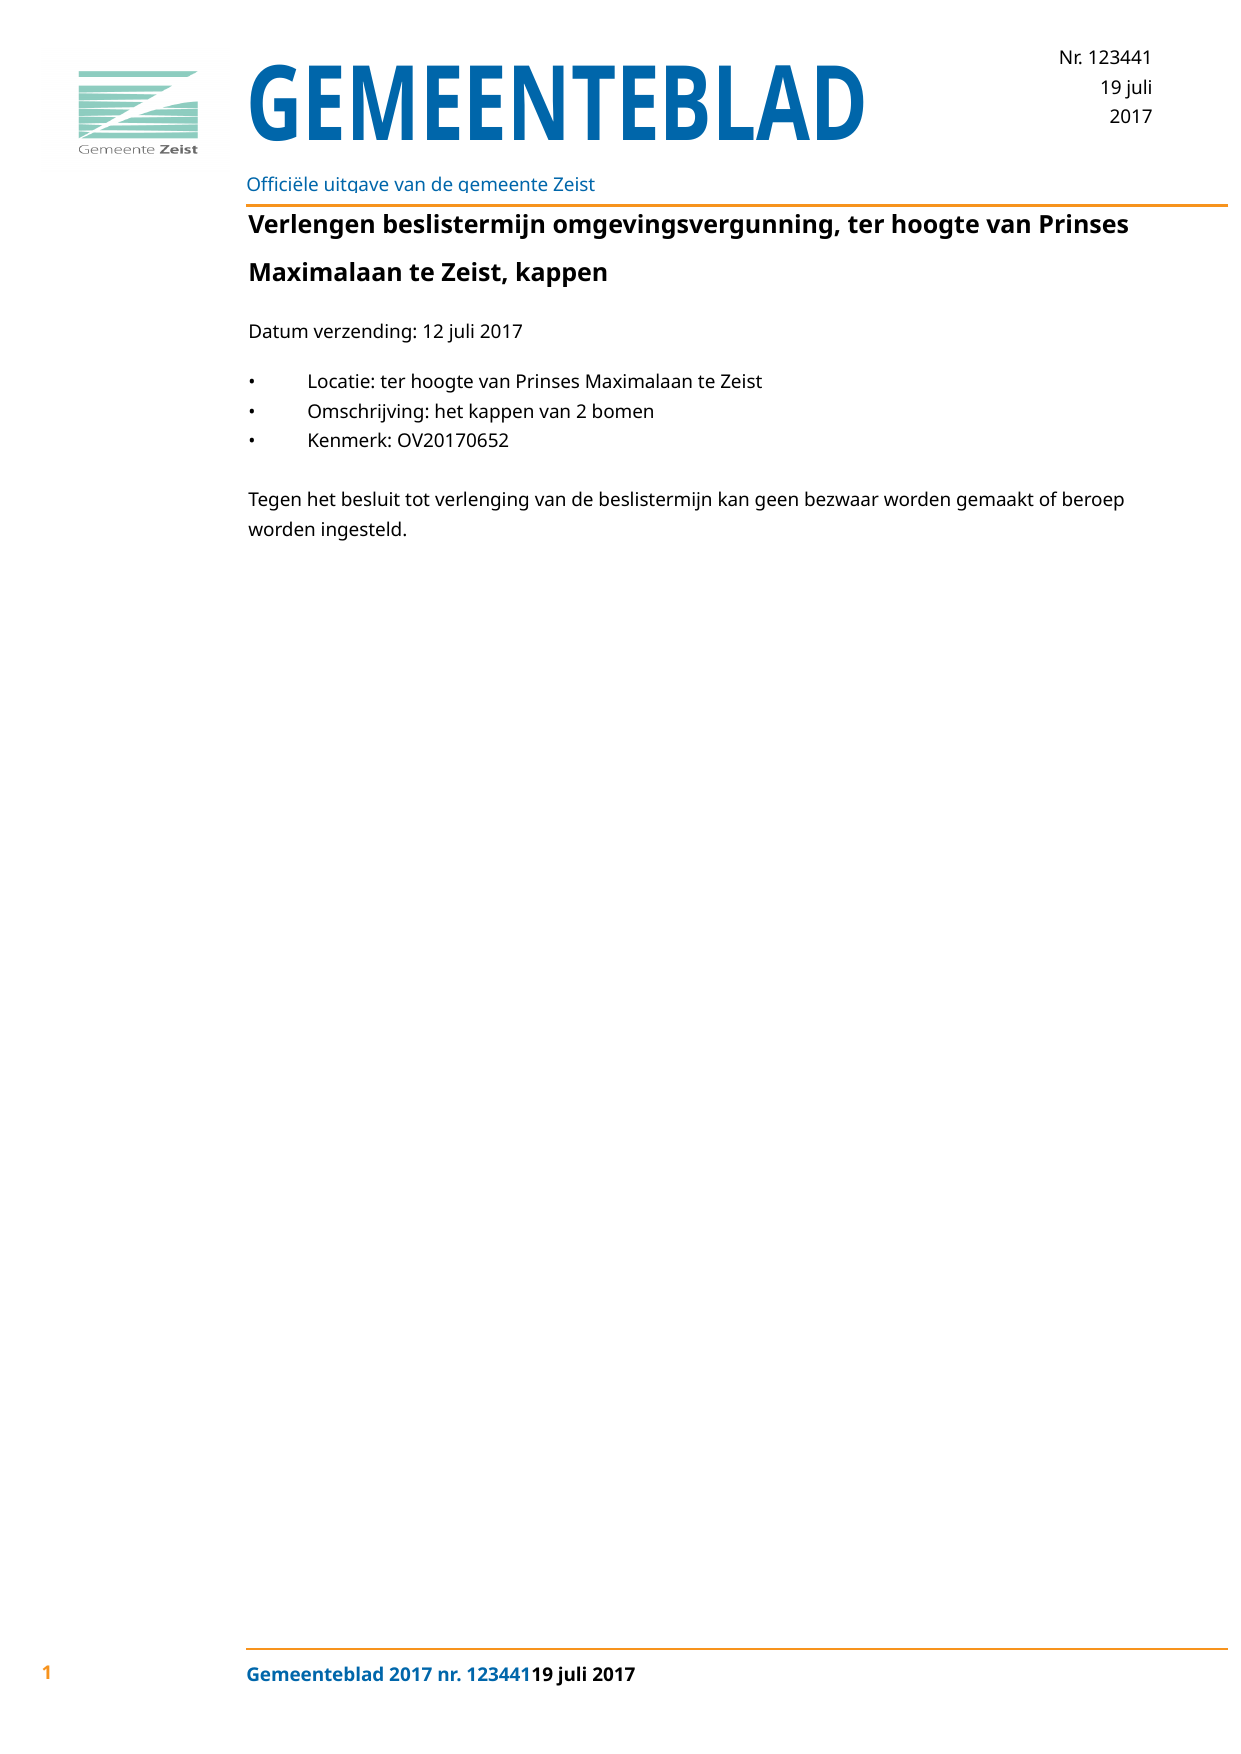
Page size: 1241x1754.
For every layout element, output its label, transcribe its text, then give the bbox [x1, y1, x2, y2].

text Tegen het besluit tot verlenging van de beslistermijn kan geen bezwaar worden gemaakt of beroep worden ingesteld. [248, 487, 1152, 542]
list Locatie: ter hoogte van Prinses Maximalaan te Zeist [248, 368, 1152, 394]
text Verlengen beslistermijn omgevingsvergunning, ter hoogte van Prinses Maximalaan te Zeist, kappen [248, 207, 1152, 288]
list Kenmerk: OV20170652 [248, 427, 1152, 453]
text Datum verzending: 12 juli 2017 [248, 318, 1152, 344]
picture [41, 47, 231, 172]
list Omschrijving: het kappen van 2 bomen [248, 398, 1152, 424]
